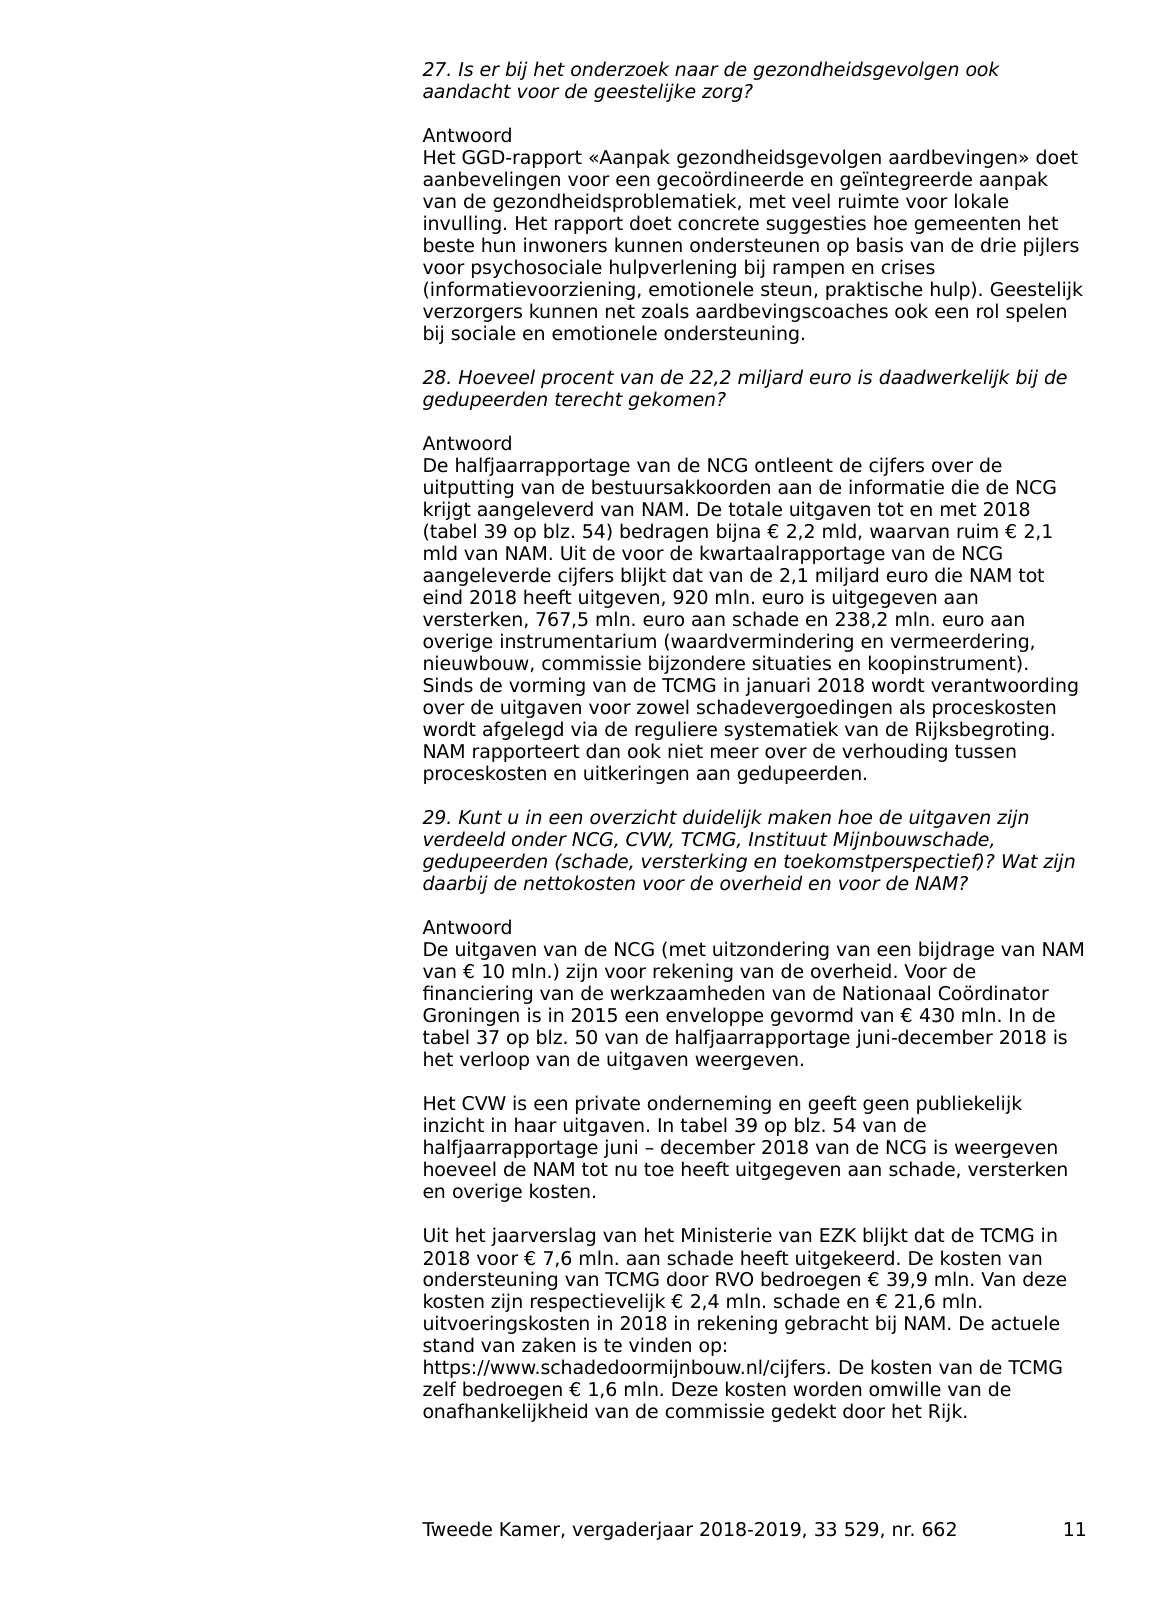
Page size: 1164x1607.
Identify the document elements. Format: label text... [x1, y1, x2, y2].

text Het GGD-rapport «Aanpak gezondheidsgevolgen aardbevingen» doet aanbevelingen voor een gecoördineerde en geïntegreerde aanpak van de gezondheidsproblematiek, met veel ruimte voor lokale invulling. Het rapport doet concrete suggesties hoe gemeenten het beste hun inwoners kunnen ondersteunen op basis van de drie pijlers voor psychosociale hulpverlening bij rampen en crises (informatievoorziening, emotionele steun, praktische hulp). Geestelijk verzorgers kunnen net zoals aardbevingscoaches ook een rol spelen bij sociale en emotionele ondersteuning. [422, 147, 1087, 345]
text 28. Hoeveel procent van de 22,2 miljard euro is daadwerkelijk bij de gedupeerden terecht gekomen? [422, 367, 1087, 411]
text Antwoord [422, 917, 1087, 939]
text Antwoord [422, 125, 1087, 147]
text De halfjaarrapportage van de NCG ontleent de cijfers over de uitputting van de bestuursakkoorden aan de informatie die de NCG krijgt aangeleverd van NAM. De totale uitgaven tot en met 2018 (tabel 39 op blz. 54) bedragen bijna € 2,2 mld, waarvan ruim € 2,1 mld van NAM. Uit de voor de kwartaalrapportage van de NCG aangeleverde cijfers blijkt dat van de 2,1 miljard euro die NAM tot eind 2018 heeft uitgeven, 920 mln. euro is uitgegeven aan versterken, 767,5 mln. euro aan schade en 238,2 mln. euro aan overige instrumentarium (waardvermindering en vermeerdering, nieuwbouw, commissie bijzondere situaties en koopinstrument). [422, 455, 1087, 675]
text 29. Kunt u in een overzicht duidelijk maken hoe de uitgaven zijn verdeeld onder NCG, CVW, TCMG, Instituut Mijnbouwschade, gedupeerden (schade, versterking en toekomstperspectief)? Wat zijn daarbij de nettokosten voor de overheid en voor de NAM? [422, 807, 1087, 895]
text 27. Is er bij het onderzoek naar de gezondheidsgevolgen ook aandacht voor de geestelijke zorg? [422, 59, 1087, 103]
text Het CVW is een private onderneming en geeft geen publiekelijk inzicht in haar uitgaven. In tabel 39 op blz. 54 van de halfjaarrapportage juni – december 2018 van de NCG is weergeven hoeveel de NAM tot nu toe heeft uitgegeven aan schade, versterken en overige kosten. [422, 1093, 1087, 1203]
text Antwoord [422, 433, 1087, 455]
text Sinds de vorming van de TCMG in januari 2018 wordt verantwoording over de uitgaven voor zowel schadevergoedingen als proceskosten wordt afgelegd via de reguliere systematiek van de Rijksbegroting. NAM rapporteert dan ook niet meer over de verhouding tussen proceskosten en uitkeringen aan gedupeerden. [422, 675, 1087, 785]
text Uit het jaarverslag van het Ministerie van EZK blijkt dat de TCMG in 2018 voor € 7,6 mln. aan schade heeft uitgekeerd. De kosten van ondersteuning van TCMG door RVO bedroegen € 39,9 mln. Van deze kosten zijn respectievelijk € 2,4 mln. schade en € 21,6 mln. uitvoeringskosten in 2018 in rekening gebracht bij NAM. De actuele stand van zaken is te vinden op: https://www.schadedoormijnbouw.nl/cijfers. De kosten van de TCMG zelf bedroegen € 1,6 mln. Deze kosten worden omwille van de onafhankelijkheid van de commissie gedekt door het Rijk. [422, 1225, 1087, 1423]
text De uitgaven van de NCG (met uitzondering van een bijdrage van NAM van € 10 mln.) zijn voor rekening van de overheid. Voor de financiering van de werkzaamheden van de Nationaal Coördinator Groningen is in 2015 een enveloppe gevormd van € 430 mln. In de tabel 37 op blz. 50 van de halfjaarrapportage juni-december 2018 is het verloop van de uitgaven weergeven. [422, 939, 1087, 1071]
